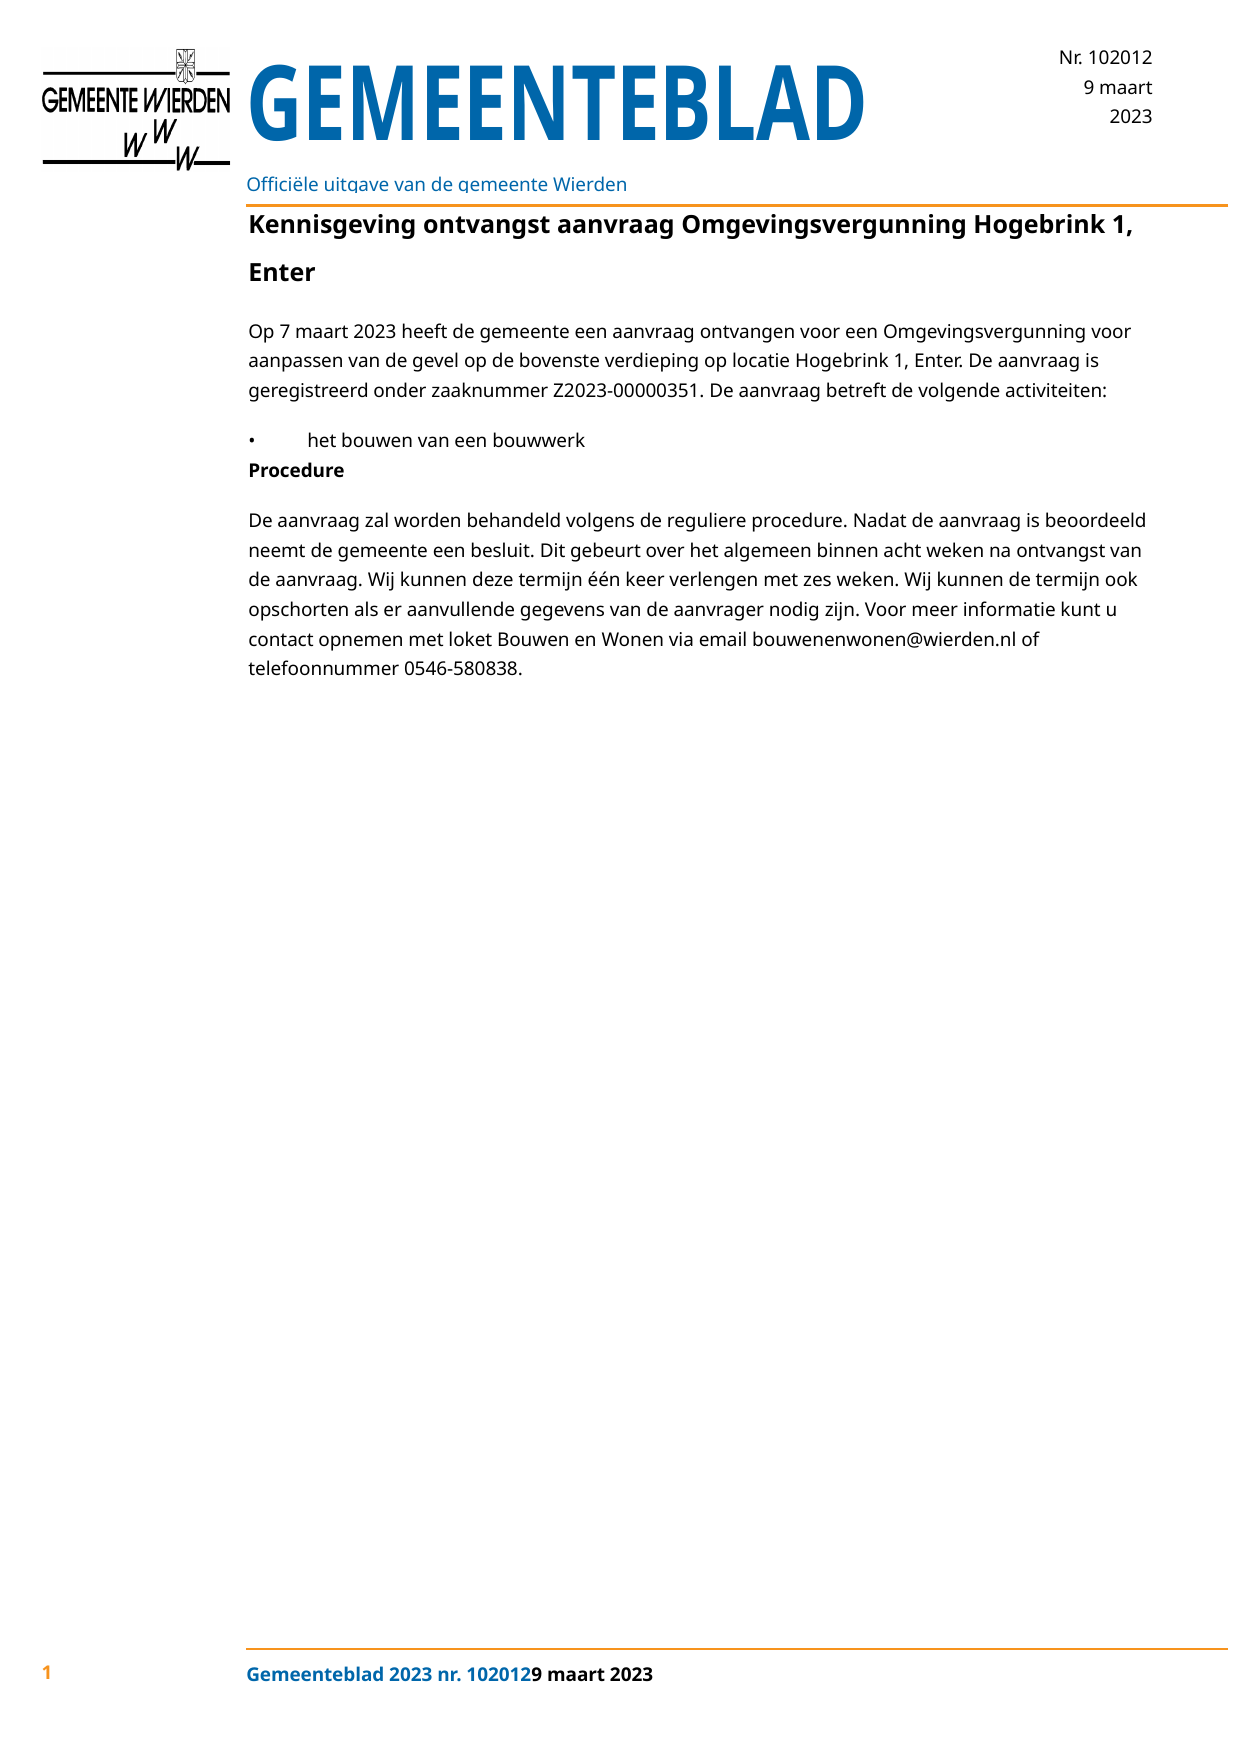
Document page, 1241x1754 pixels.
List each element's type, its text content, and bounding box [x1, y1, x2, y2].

text Procedure [248, 457, 1152, 483]
text Kennisgeving ontvangst aanvraag Omgevingsvergunning Hogebrink 1, Enter [248, 207, 1152, 288]
text Op 7 maart 2023 heeft de gemeente een aanvraag ontvangen voor een Omgevingsvergunning voor aanpassen van de gevel op de bovenste verdieping op locatie Hogebrink 1, Enter. De aanvraag is geregistreerd onder zaaknummer Z2023-00000351. De aanvraag betreft de volgende activiteiten: [248, 318, 1152, 403]
text De aanvraag zal worden behandeld volgens de reguliere procedure. Nadat de aanvraag is beoordeeld neemt de gemeente een besluit. Dit gebeurt over het algemeen binnen acht weken na ontvangst van de aanvraag. Wij kunnen deze termijn één keer verlengen met zes weken. Wij kunnen de termijn ook opschorten als er aanvullende gegevens van de aanvrager nodig zijn. Voor meer informatie kunt u contact opnemen met loket Bouwen en Wonen via email bouwenenwonen@wierden.nl of telefoonnummer 0546-580838. [248, 507, 1152, 681]
picture [41, 47, 231, 172]
list het bouwen van een bouwwerk [248, 427, 1152, 453]
